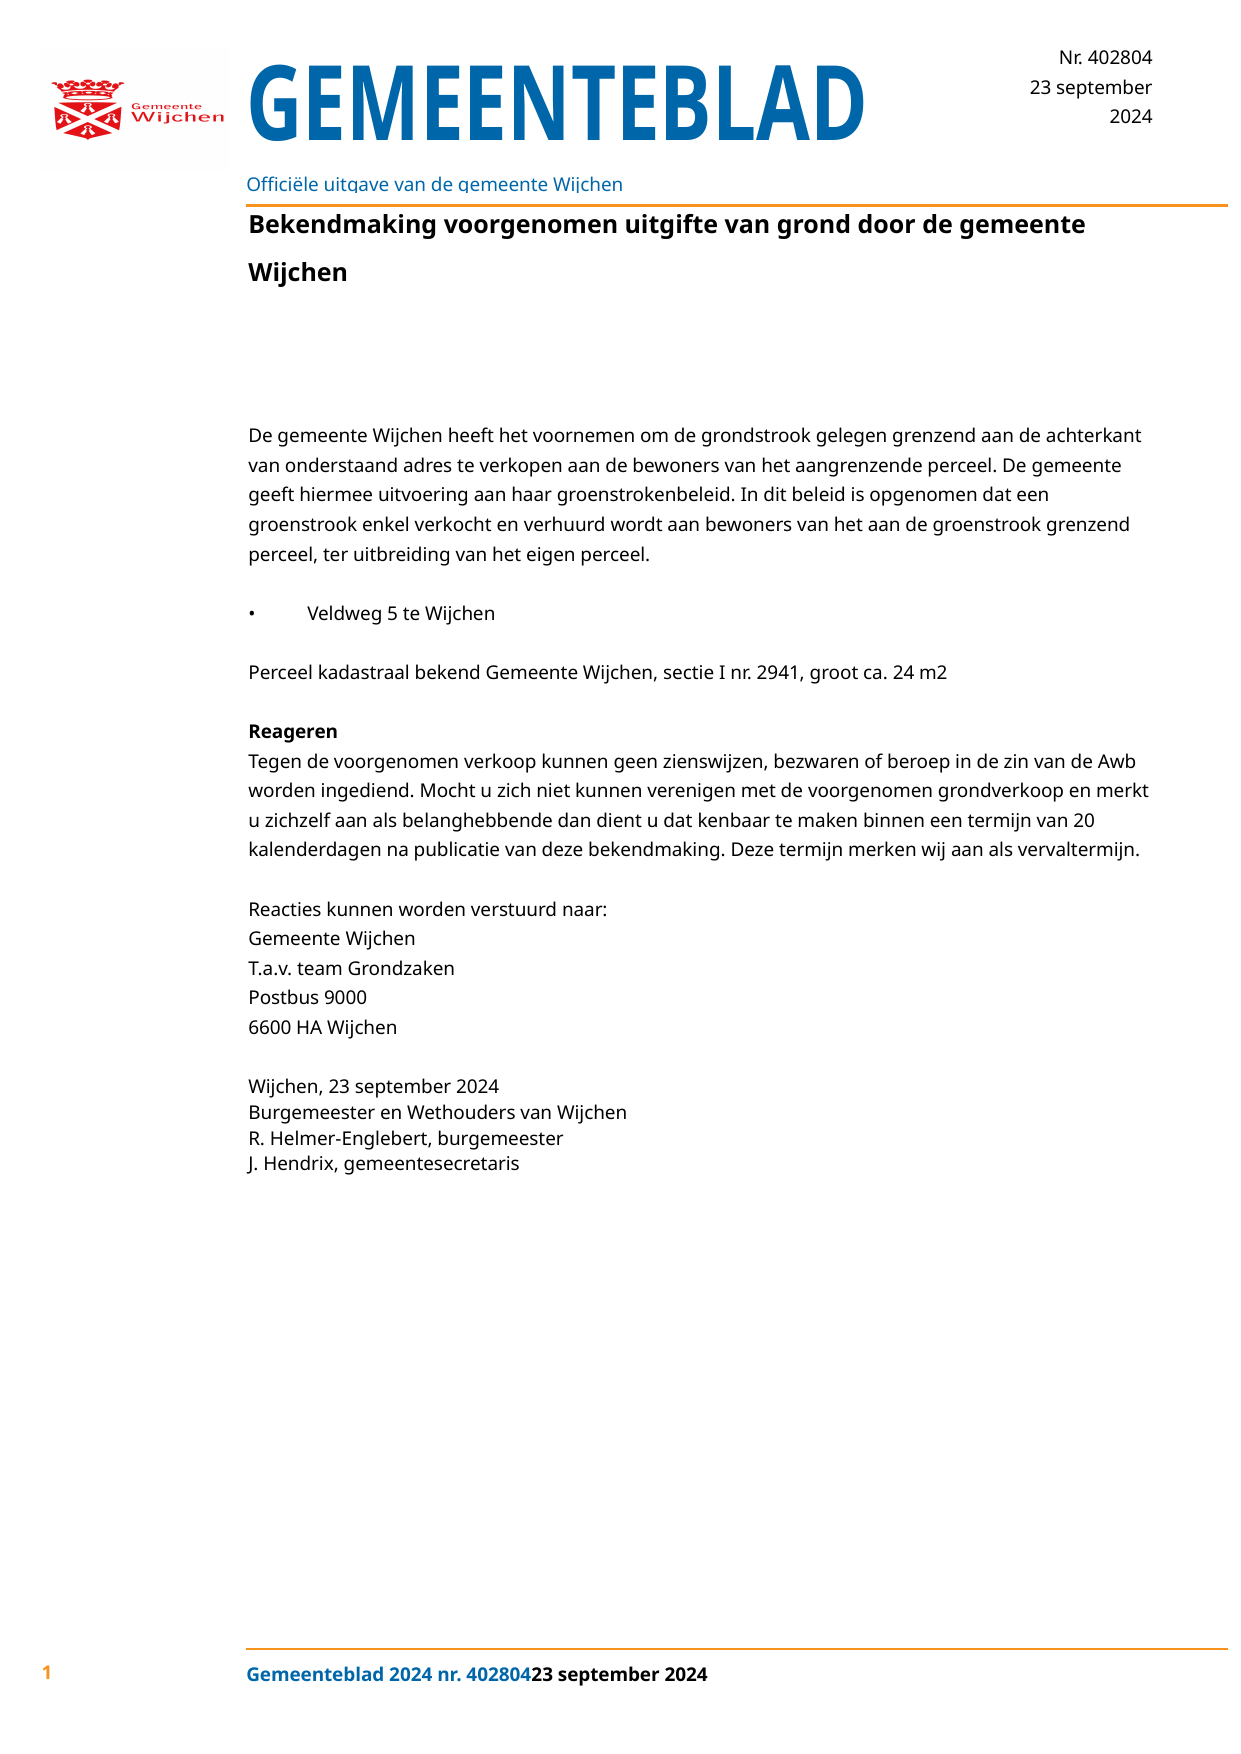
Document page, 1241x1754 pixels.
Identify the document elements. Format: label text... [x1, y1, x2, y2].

text Perceel kadastraal bekend Gemeente Wijchen, sectie I nr. 2941, groot ca. 24 m2 [248, 659, 1152, 685]
text Gemeente Wijchen [248, 925, 1152, 951]
text T.a.v. team Grondzaken [248, 955, 1152, 981]
text Burgemeester en Wethouders van Wijchen [248, 1099, 1152, 1125]
text Postbus 9000 [248, 984, 1152, 1010]
text Bekendmaking voorgenomen uitgifte van grond door de gemeente Wijchen [248, 207, 1152, 288]
picture [41, 47, 231, 172]
text Reageren [248, 718, 1152, 744]
text Reacties kunnen worden verstuurd naar: [248, 896, 1152, 922]
text Wijchen, 23 september 2024 [248, 1073, 1152, 1099]
list Veldweg 5 te Wijchen [248, 600, 1152, 626]
text Tegen de voorgenomen verkoop kunnen geen zienswijzen, bezwaren of beroep in de zin van de Awb worden ingediend. Mocht u zich niet kunnen verenigen met de voorgenomen grondverkoop en merkt u zichzelf aan als belanghebbende dan dient u dat kenbaar te maken binnen een termijn van 20 kalenderdagen na publicatie van deze bekendmaking. Deze termijn merken wij aan als vervaltermijn. [248, 748, 1152, 862]
text R. Helmer-Englebert, burgemeester [248, 1125, 1152, 1151]
text J. Hendrix, gemeentesecretaris [248, 1151, 1152, 1176]
text 6600 HA Wijchen [248, 1014, 1152, 1040]
text De gemeente Wijchen heeft het voornemen om de grondstrook gelegen grenzend aan de achterkant van onderstaand adres te verkopen aan de bewoners van het aangrenzende perceel. De gemeente geeft hiermee uitvoering aan haar groenstrokenbeleid. In dit beleid is opgenomen dat een groenstrook enkel verkocht en verhuurd wordt aan bewoners van het aan de groenstrook grenzend perceel, ter uitbreiding van het eigen perceel. [248, 422, 1152, 567]
